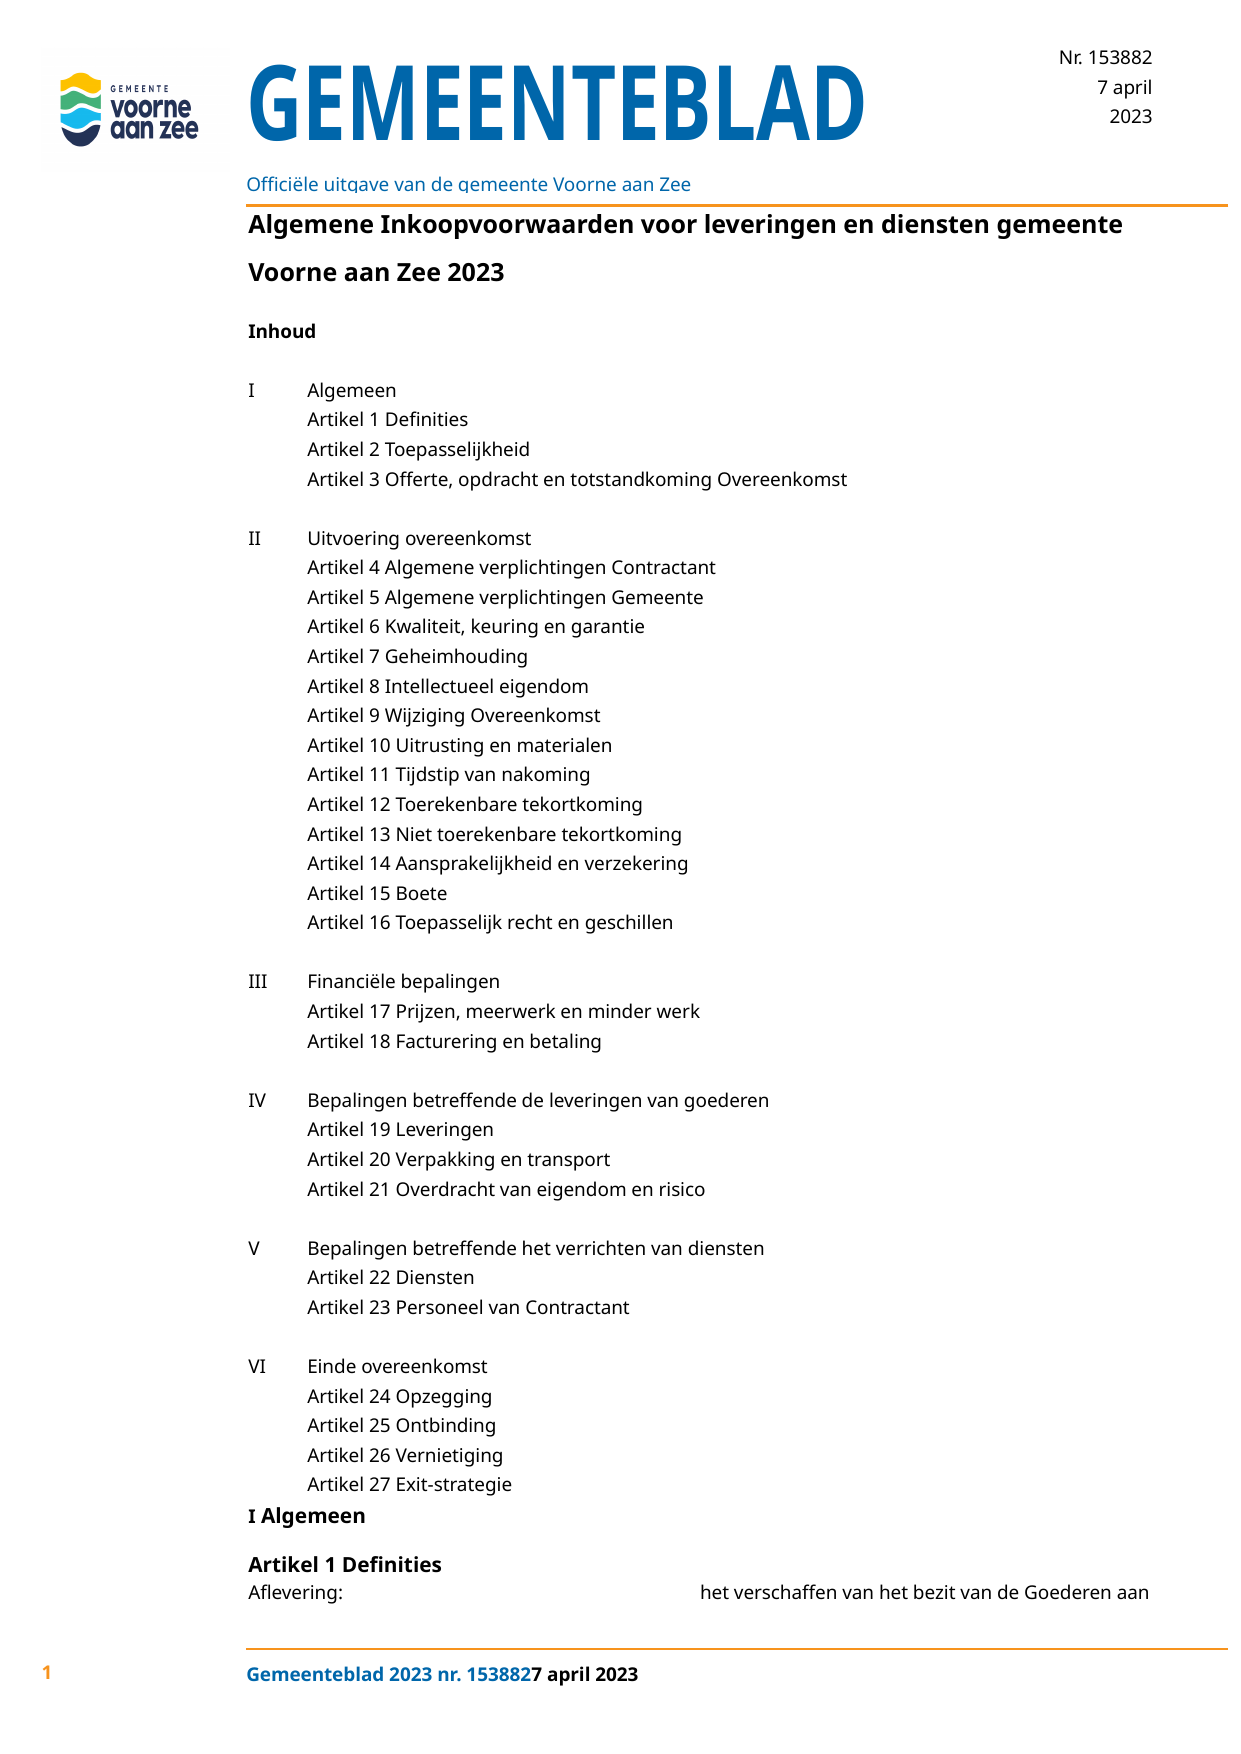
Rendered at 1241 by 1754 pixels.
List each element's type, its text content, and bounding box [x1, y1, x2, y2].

list Artikel 14 Aansprakelijkheid en verzekering [248, 850, 1152, 876]
list Artikel 15 Boete [248, 880, 1152, 906]
table_header Aflevering: [248, 1579, 700, 1605]
text I Algemeen [248, 1501, 1152, 1530]
list Artikel 8 Intellectueel eigendom [248, 673, 1152, 699]
list Einde overeenkomst [248, 1353, 1152, 1379]
text Artikel 1 Definities [248, 1551, 1152, 1579]
list Artikel 16 Toepasselijk recht en geschillen [248, 909, 1152, 935]
list Artikel 23 Personeel van Contractant [248, 1294, 1152, 1320]
table_header het verschaffen van het bezit van de Goederen aan [700, 1579, 1152, 1605]
list Artikel 4 Algemene verplichtingen Contractant [248, 554, 1152, 580]
list Artikel 6 Kwaliteit, keuring en garantie [248, 614, 1152, 639]
text Algemene Inkoopvoorwaarden voor leveringen en diensten gemeente Voorne aan Zee 2023 [248, 207, 1152, 288]
list Artikel 9 Wijziging Overeenkomst [248, 702, 1152, 728]
list Artikel 13 Niet toerekenbare tekortkoming [248, 821, 1152, 847]
list Uitvoering overeenkomst [248, 525, 1152, 551]
list Artikel 17 Prijzen, meerwerk en minder werk [248, 998, 1152, 1024]
list Algemeen [248, 377, 1152, 403]
list Artikel 21 Overdracht van eigendom en risico [248, 1176, 1152, 1202]
list Artikel 5 Algemene verplichtingen Gemeente [248, 584, 1152, 610]
list Artikel 24 Opzegging [248, 1383, 1152, 1409]
text Inhoud [248, 318, 1152, 344]
list Artikel 26 Vernietiging [248, 1442, 1152, 1468]
list Artikel 10 Uitrusting en materialen [248, 732, 1152, 758]
list Artikel 25 Ontbinding [248, 1412, 1152, 1438]
list Artikel 27 Exit-strategie [248, 1472, 1152, 1497]
list Artikel 20 Verpakking en transport [248, 1146, 1152, 1172]
list Artikel 3 Offerte, opdracht en totstandkoming Overeenkomst [248, 466, 1152, 492]
list Artikel 19 Leveringen [248, 1117, 1152, 1142]
list Artikel 1 Definities [248, 407, 1152, 432]
list Bepalingen betreffende het verrichten van diensten [248, 1235, 1152, 1261]
list Artikel 11 Tijdstip van nakoming [248, 762, 1152, 787]
list Artikel 7 Geheimhouding [248, 643, 1152, 669]
list Financiële bepalingen [248, 969, 1152, 994]
list Artikel 18 Facturering en betaling [248, 1028, 1152, 1054]
list Artikel 2 Toepasselijkheid [248, 436, 1152, 462]
picture [41, 47, 231, 172]
list Artikel 22 Diensten [248, 1264, 1152, 1290]
list Bepalingen betreffende de leveringen van goederen [248, 1087, 1152, 1113]
list Artikel 12 Toerekenbare tekortkoming [248, 791, 1152, 817]
